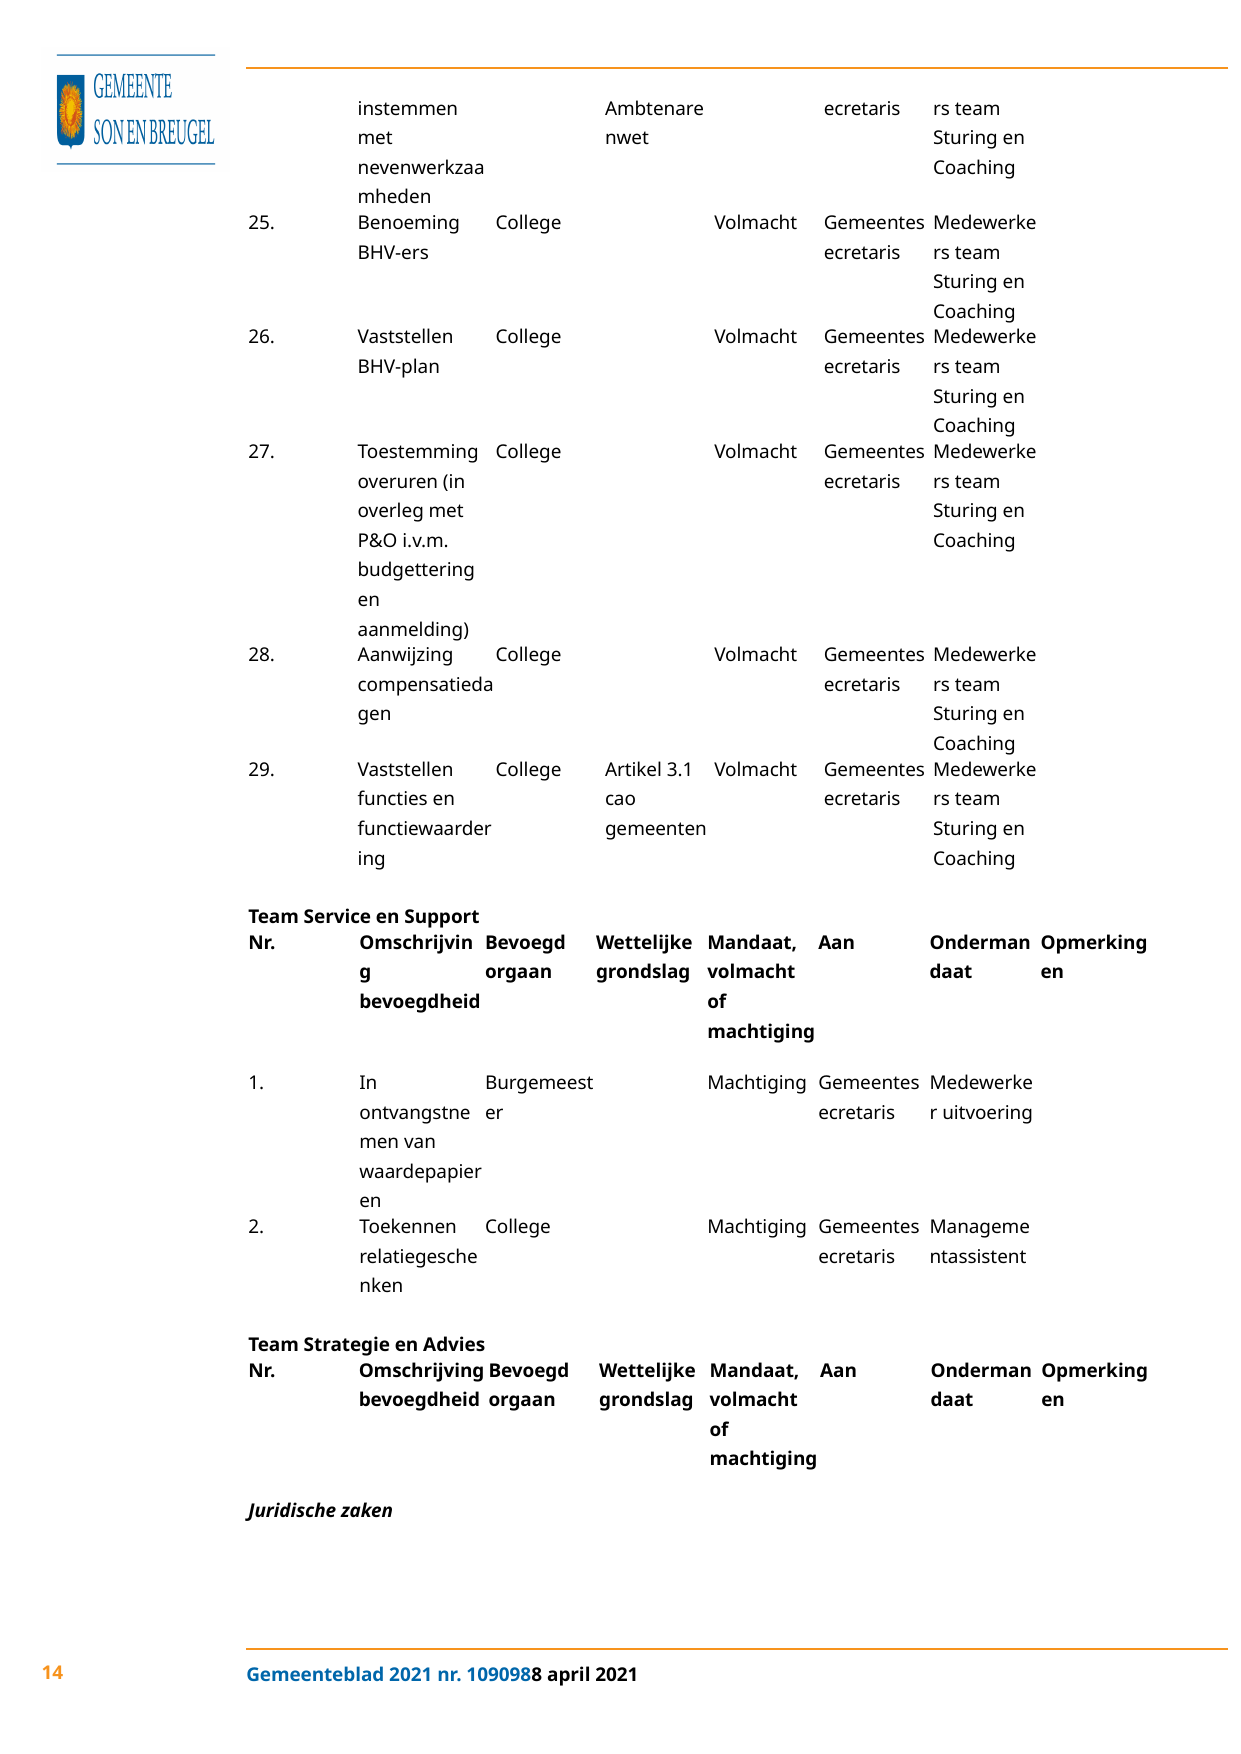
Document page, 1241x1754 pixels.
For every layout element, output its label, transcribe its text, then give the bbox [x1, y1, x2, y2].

table_cell [1040, 1069, 1152, 1213]
table_cell [248, 1471, 1152, 1497]
table_cell [1040, 1213, 1152, 1298]
table_cell [248, 95, 357, 209]
table_cell rs team Sturing en Coaching [933, 95, 1042, 209]
table_cell Aanwijzing compensatiedagen [358, 641, 495, 756]
table_cell 2. [248, 1213, 359, 1298]
table_cell Mandaat, volmacht of machtiging [709, 1357, 820, 1471]
table_cell [1042, 209, 1152, 324]
table_cell 27. [248, 438, 357, 641]
table_cell Machtiging [707, 1213, 818, 1298]
table_cell Opmerkingen [1041, 1357, 1152, 1471]
table_cell Bevoegd orgaan [488, 1357, 599, 1471]
table_cell Nr. [248, 1357, 358, 1471]
table_cell Juridische zaken [248, 1497, 1152, 1523]
table_header Team Strategie en Advies [248, 1331, 1152, 1357]
table_cell Wettelijke grondslag [596, 929, 707, 1043]
table_cell [248, 1044, 1152, 1069]
table_cell Toestemming overuren (in overleg met P&O i.v.m. budgettering en aanmelding) [358, 438, 495, 641]
table_cell Medewerkers team Sturing en Coaching [933, 209, 1042, 324]
table_cell Gemeentesecretaris [824, 324, 933, 438]
table_cell 26. [248, 324, 357, 438]
table_cell Aan [820, 1357, 930, 1471]
table_cell 25. [248, 209, 357, 324]
table_cell Managementassistent [929, 1213, 1040, 1298]
table_cell ecretaris [824, 95, 933, 209]
table_cell Bevoegd orgaan [485, 929, 596, 1043]
table_cell Gemeentesecretaris [824, 641, 933, 756]
table_cell Gemeentesecretaris [824, 438, 933, 641]
table_cell [605, 438, 714, 641]
table_cell 28. [248, 641, 357, 756]
table_cell College [495, 209, 605, 324]
table_cell Machtiging [707, 1069, 818, 1213]
table_cell College [495, 641, 605, 756]
table_cell Medewerkers team Sturing en Coaching [933, 641, 1042, 756]
table_cell 1. [248, 1069, 359, 1213]
table_cell Benoeming BHV-ers [358, 209, 495, 324]
table_cell Aan [818, 929, 929, 1043]
table_cell [1042, 438, 1152, 641]
table_cell Medewerkers team Sturing en Coaching [933, 438, 1042, 641]
table_cell Volmacht [714, 438, 823, 641]
table_cell Ondermandaat [930, 1357, 1041, 1471]
table_cell Volmacht [714, 756, 823, 870]
table_cell Volmacht [714, 324, 823, 438]
table_cell instemmen met nevenwerkzaamheden [358, 95, 495, 209]
table_cell Volmacht [714, 209, 823, 324]
table_cell Ondermandaat [929, 929, 1040, 1043]
table_cell Omschrijving bevoegdheid [359, 1357, 488, 1471]
table_cell College [495, 324, 605, 438]
table_cell Gemeentesecretaris [818, 1213, 929, 1298]
table_cell [495, 95, 605, 209]
table_cell Vaststellen functies en functiewaardering [358, 756, 495, 870]
table_cell College [485, 1213, 596, 1298]
table_cell [1042, 95, 1152, 209]
table_cell [1042, 756, 1152, 870]
table_cell Medewerkers team Sturing en Coaching [933, 324, 1042, 438]
picture [41, 47, 231, 172]
table_cell College [495, 756, 605, 870]
table_cell Gemeentesecretaris [824, 209, 933, 324]
table_cell Artikel 3.1 cao gemeenten [605, 756, 714, 870]
table_cell [714, 95, 823, 209]
table_cell In ontvangstnemen van waardepapieren [359, 1069, 485, 1213]
table_cell Mandaat, volmacht of machtiging [707, 929, 818, 1043]
table_cell College [495, 438, 605, 641]
table_cell [1042, 641, 1152, 756]
table_header Team Service en Support [248, 903, 1152, 929]
table_cell [596, 1069, 707, 1213]
table_cell Nr. [248, 929, 359, 1043]
table_cell Gemeentesecretaris [824, 756, 933, 870]
table_cell Vaststellen BHV-plan [358, 324, 495, 438]
table_cell Wettelijke grondslag [599, 1357, 709, 1471]
table_cell [596, 1213, 707, 1298]
table_cell Medewerkers team Sturing en Coaching [933, 756, 1042, 870]
table_cell Gemeentesecretaris [818, 1069, 929, 1213]
table_cell [605, 209, 714, 324]
table_cell 29. [248, 756, 357, 870]
table_cell [605, 324, 714, 438]
table_cell Opmerkingen [1040, 929, 1152, 1043]
table_cell [605, 641, 714, 756]
table_cell Toekennen relatiegeschenken [359, 1213, 485, 1298]
table_cell Burgemeester [485, 1069, 596, 1213]
table_cell Volmacht [714, 641, 823, 756]
table_cell Omschrijving bevoegdheid [359, 929, 485, 1043]
table_cell [1042, 324, 1152, 438]
table_cell Ambtenarenwet [605, 95, 714, 209]
table_cell Medewerker uitvoering [929, 1069, 1040, 1213]
